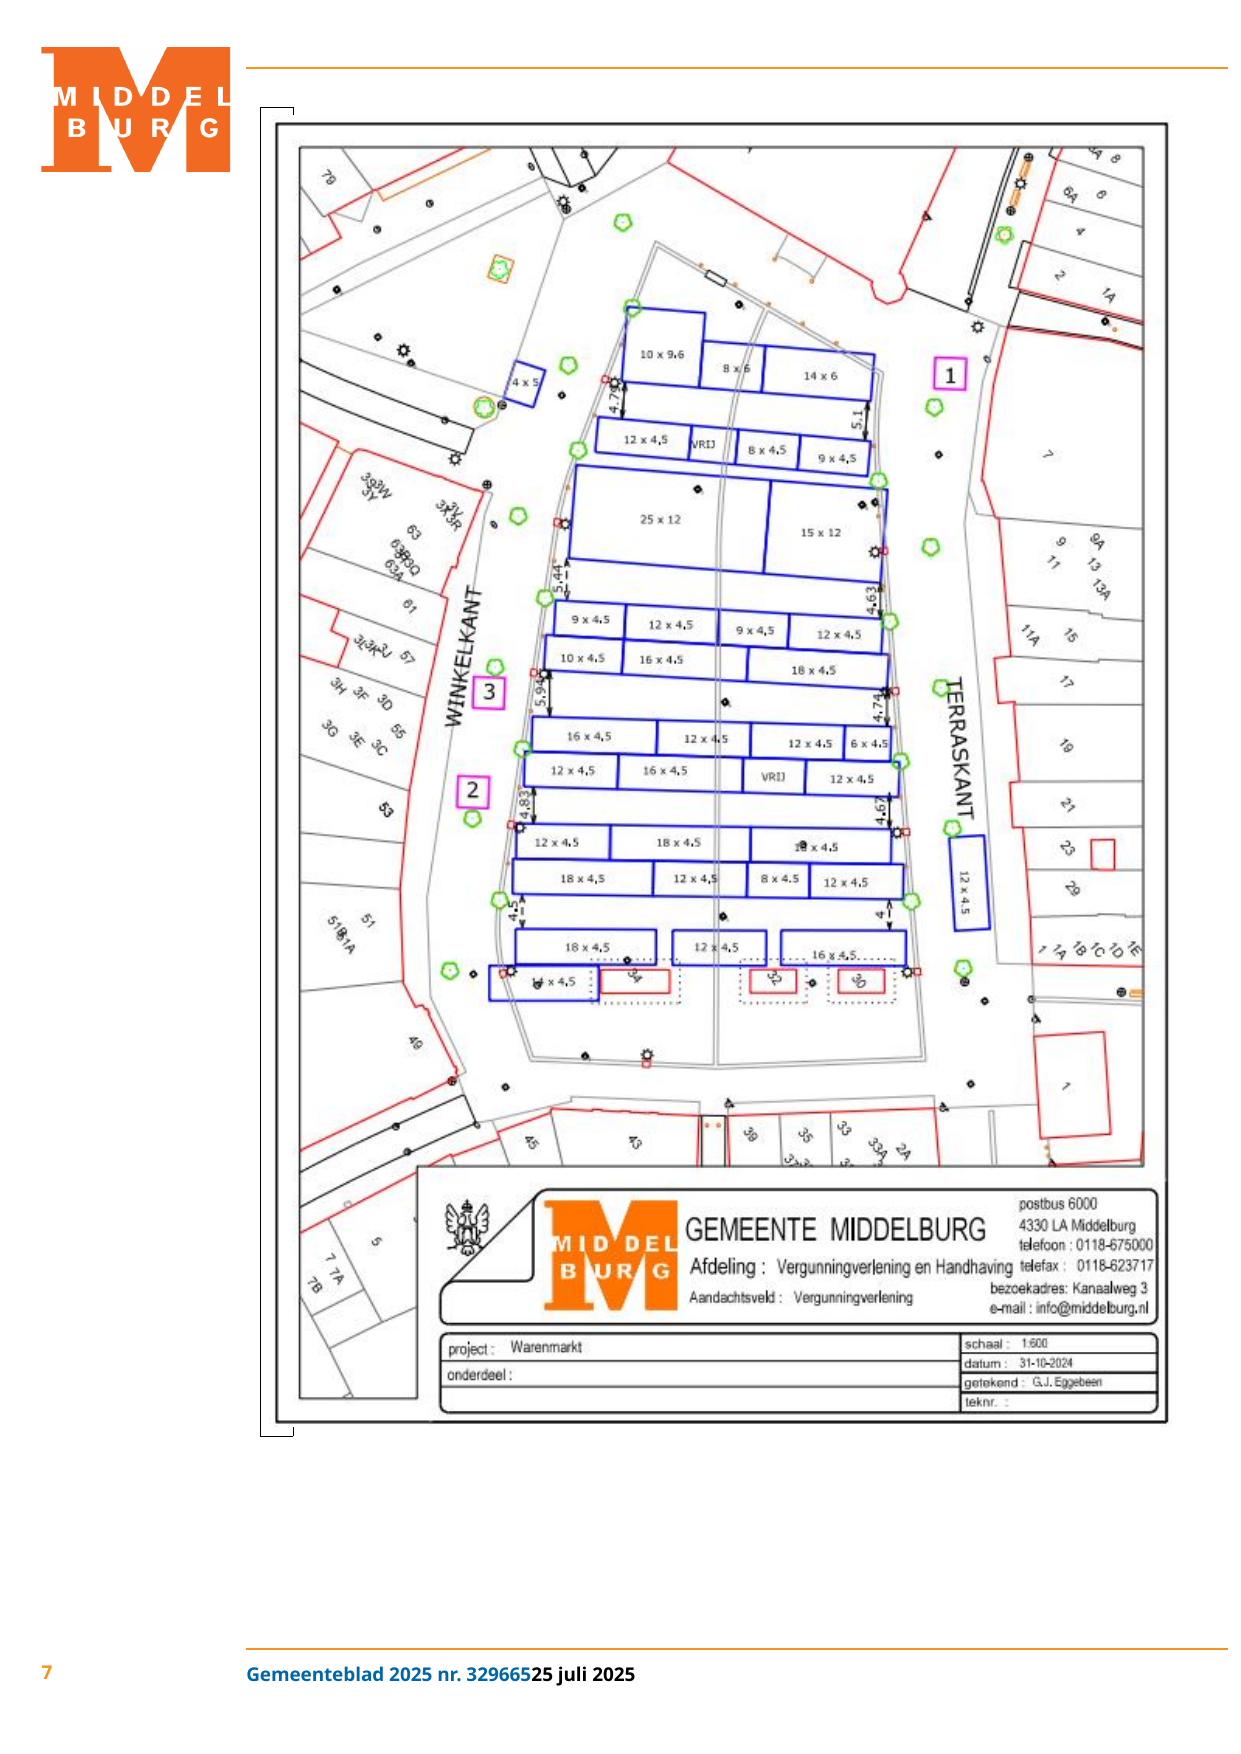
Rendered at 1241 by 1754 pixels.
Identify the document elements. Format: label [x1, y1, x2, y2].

picture [268, 115, 1173, 1427]
picture [41, 47, 231, 172]
